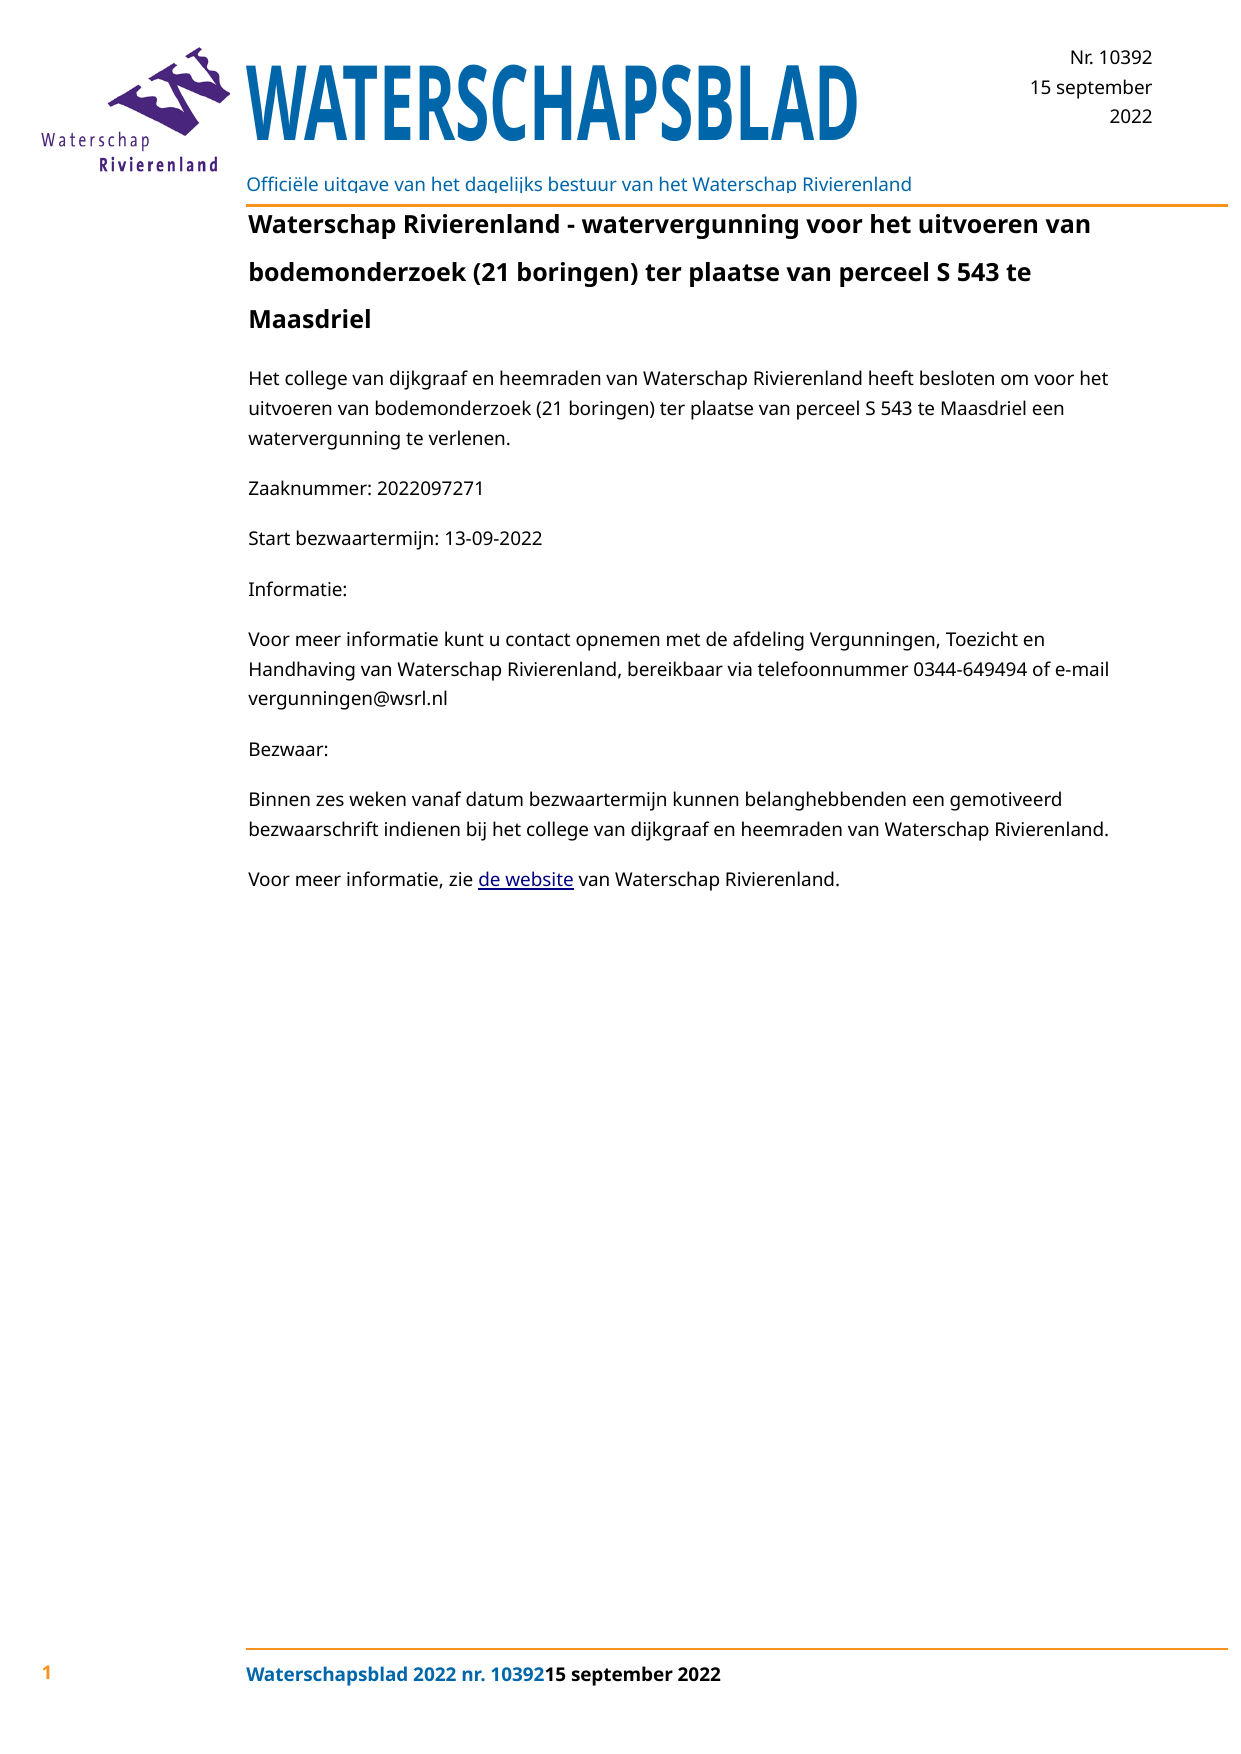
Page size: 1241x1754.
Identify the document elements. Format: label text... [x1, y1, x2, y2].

text Informatie: [248, 576, 1152, 602]
text Voor meer informatie kunt u contact opnemen met de afdeling Vergunningen, Toezicht en Handhaving van Waterschap Rivierenland, bereikbaar via telefoonnummer 0344-649494 of e-mail vergunningen@wsrl.nl [248, 626, 1152, 711]
text Voor meer informatie, zie de website van Waterschap Rivierenland. [248, 866, 1152, 892]
text Zaaknummer: 2022097271 [248, 475, 1152, 501]
text Waterschap Rivierenland - watervergunning voor het uitvoeren van bodemonderzoek (21 boringen) ter plaatse van perceel S 543 te Maasdriel [248, 207, 1152, 336]
picture [41, 47, 231, 172]
text Bezwaar: [248, 736, 1152, 762]
text Het college van dijkgraaf en heemraden van Waterschap Rivierenland heeft besloten om voor het uitvoeren van bodemonderzoek (21 boringen) ter plaatse van perceel S 543 te Maasdriel een watervergunning te verlenen. [248, 366, 1152, 450]
text Start bezwaartermijn: 13-09-2022 [248, 526, 1152, 551]
text Binnen zes weken vanaf datum bezwaartermijn kunnen belanghebbenden een gemotiveerd bezwaarschrift indienen bij het college van dijkgraaf en heemraden van Waterschap Rivierenland. [248, 786, 1152, 842]
